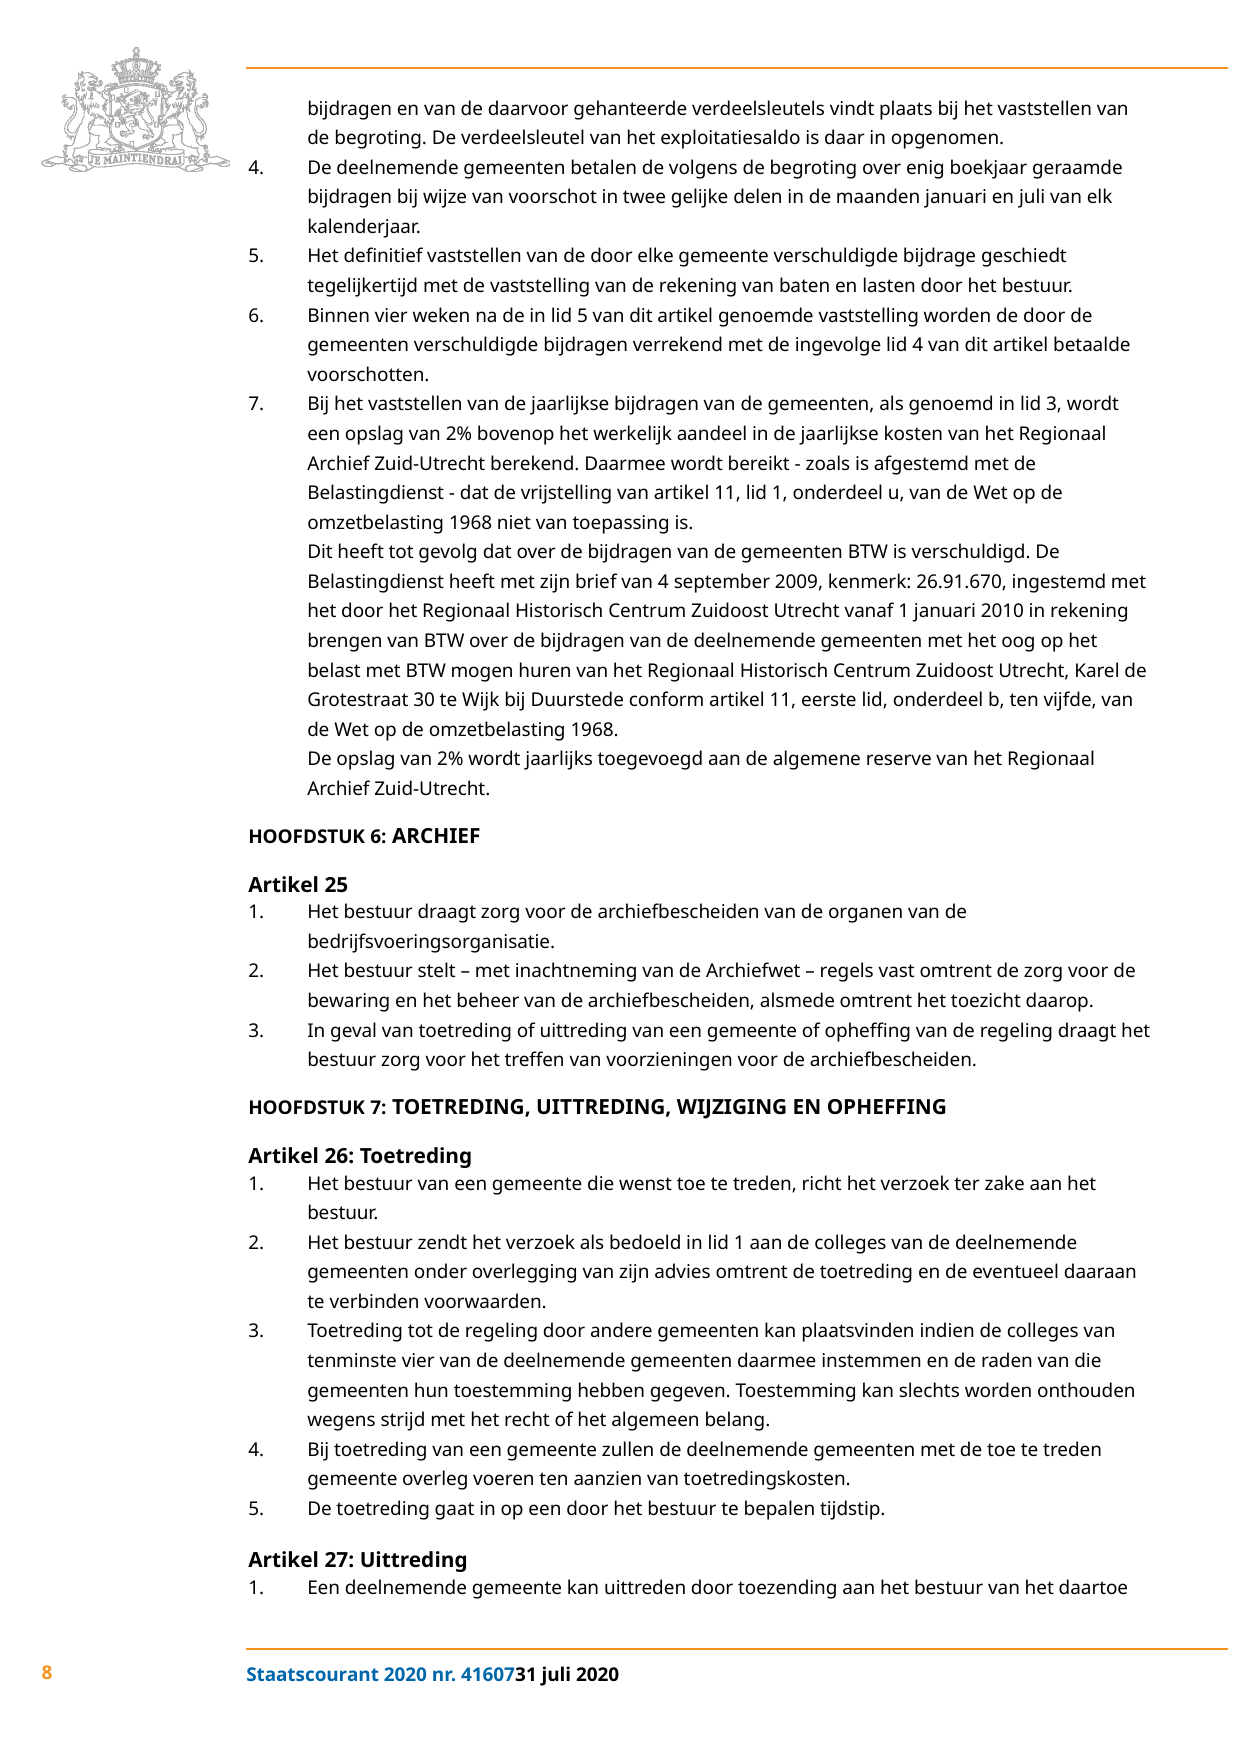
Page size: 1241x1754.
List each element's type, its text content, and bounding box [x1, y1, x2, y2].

text HOOFDSTUK 7: TOETREDING, UITTREDING, WIJZIGING EN OPHEFFING [248, 1092, 1152, 1121]
picture [41, 47, 231, 172]
text Artikel 27: Uittreding [248, 1546, 1152, 1574]
list Het bestuur van een gemeente die wenst toe te treden, richt het verzoek ter zake aan het bestuur. [248, 1170, 1152, 1225]
list Toetreding tot de regeling door andere gemeenten kan plaatsvinden indien de colleges van tenminste vier van de deelnemende gemeenten daarmee instemmen en de raden van die gemeenten hun toestemming hebben gegeven. Toestemming kan slechts worden onthouden wegens strijd met het recht of het algemeen belang. [248, 1318, 1152, 1432]
list Dit heeft tot gevolg dat over de bijdragen van de gemeenten BTW is verschuldigd. De Belastingdienst heeft met zijn brief van 4 september 2009, kenmerk: 26.91.670, ingestemd met het door het Regionaal Historisch Centrum Zuidoost Utrecht vanaf 1 januari 2010 in rekening brengen van BTW over de bijdragen van de deelnemende gemeenten met het oog op het belast met BTW mogen huren van het Regionaal Historisch Centrum Zuidoost Utrecht, Karel de Grotestraat 30 te Wijk bij Duurstede conform artikel 11, eerste lid, onderdeel b, ten vijfde, van de Wet op de omzetbelasting 1968. [248, 538, 1152, 742]
list Binnen vier weken na de in lid 5 van dit artikel genoemde vaststelling worden de door de gemeenten verschuldigde bijdragen verrekend met de ingevolge lid 4 van dit artikel betaalde voorschotten. [248, 302, 1152, 387]
list Het bestuur draagt zorg voor de archiefbescheiden van de organen van de bedrijfsvoeringsorganisatie. [248, 898, 1152, 954]
list Het bestuur zendt het verzoek als bedoeld in lid 1 aan de colleges van de deelnemende gemeenten onder overlegging van zijn advies omtrent de toetreding en de eventueel daaraan te verbinden voorwaarden. [248, 1229, 1152, 1314]
list De toetreding gaat in op een door het bestuur te bepalen tijdstip. [248, 1495, 1152, 1521]
list Bij het vaststellen van de jaarlijkse bijdragen van de gemeenten, als genoemd in lid 3, wordt een opslag van 2% bovenop het werkelijk aandeel in de jaarlijkse kosten van het Regionaal Archief Zuid-Utrecht berekend. Daarmee wordt bereikt - zoals is afgestemd met de Belastingdienst - dat de vrijstelling van artikel 11, lid 1, onderdeel u, van de Wet op de omzetbelasting 1968 niet van toepassing is. [248, 391, 1152, 535]
list In geval van toetreding of uittreding van een gemeente of opheffing van de regeling draagt het bestuur zorg voor het treffen van voorzieningen voor de archiefbescheiden. [248, 1017, 1152, 1072]
list Een deelnemende gemeente kan uittreden door toezending aan het bestuur van het daartoe [248, 1574, 1152, 1600]
list Het bestuur stelt – met inachtneming van de Archiefwet – regels vast omtrent de zorg voor de bewaring en het beheer van de archiefbescheiden, alsmede omtrent het toezicht daarop. [248, 958, 1152, 1013]
list bijdragen en van de daarvoor gehanteerde verdeelsleutels vindt plaats bij het vaststellen van de begroting. De verdeelsleutel van het exploitatiesaldo is daar in opgenomen. [248, 95, 1152, 150]
list De deelnemende gemeenten betalen de volgens de begroting over enig boekjaar geraamde bijdragen bij wijze van voorschot in twee gelijke delen in de maanden januari en juli van elk kalenderjaar. [248, 154, 1152, 239]
list Bij toetreding van een gemeente zullen de deelnemende gemeenten met de toe te treden gemeente overleg voeren ten aanzien van toetredingskosten. [248, 1436, 1152, 1491]
text Artikel 26: Toetreding [248, 1141, 1152, 1170]
text Artikel 25 [248, 870, 1152, 898]
list De opslag van 2% wordt jaarlijks toegevoegd aan de algemene reserve van het Regionaal Archief Zuid-Utrecht. [248, 746, 1152, 801]
list Het definitief vaststellen van de door elke gemeente verschuldigde bijdrage geschiedt tegelijkertijd met de vaststelling van de rekening van baten en lasten door het bestuur. [248, 243, 1152, 298]
text HOOFDSTUK 6: ARCHIEF [248, 821, 1152, 849]
